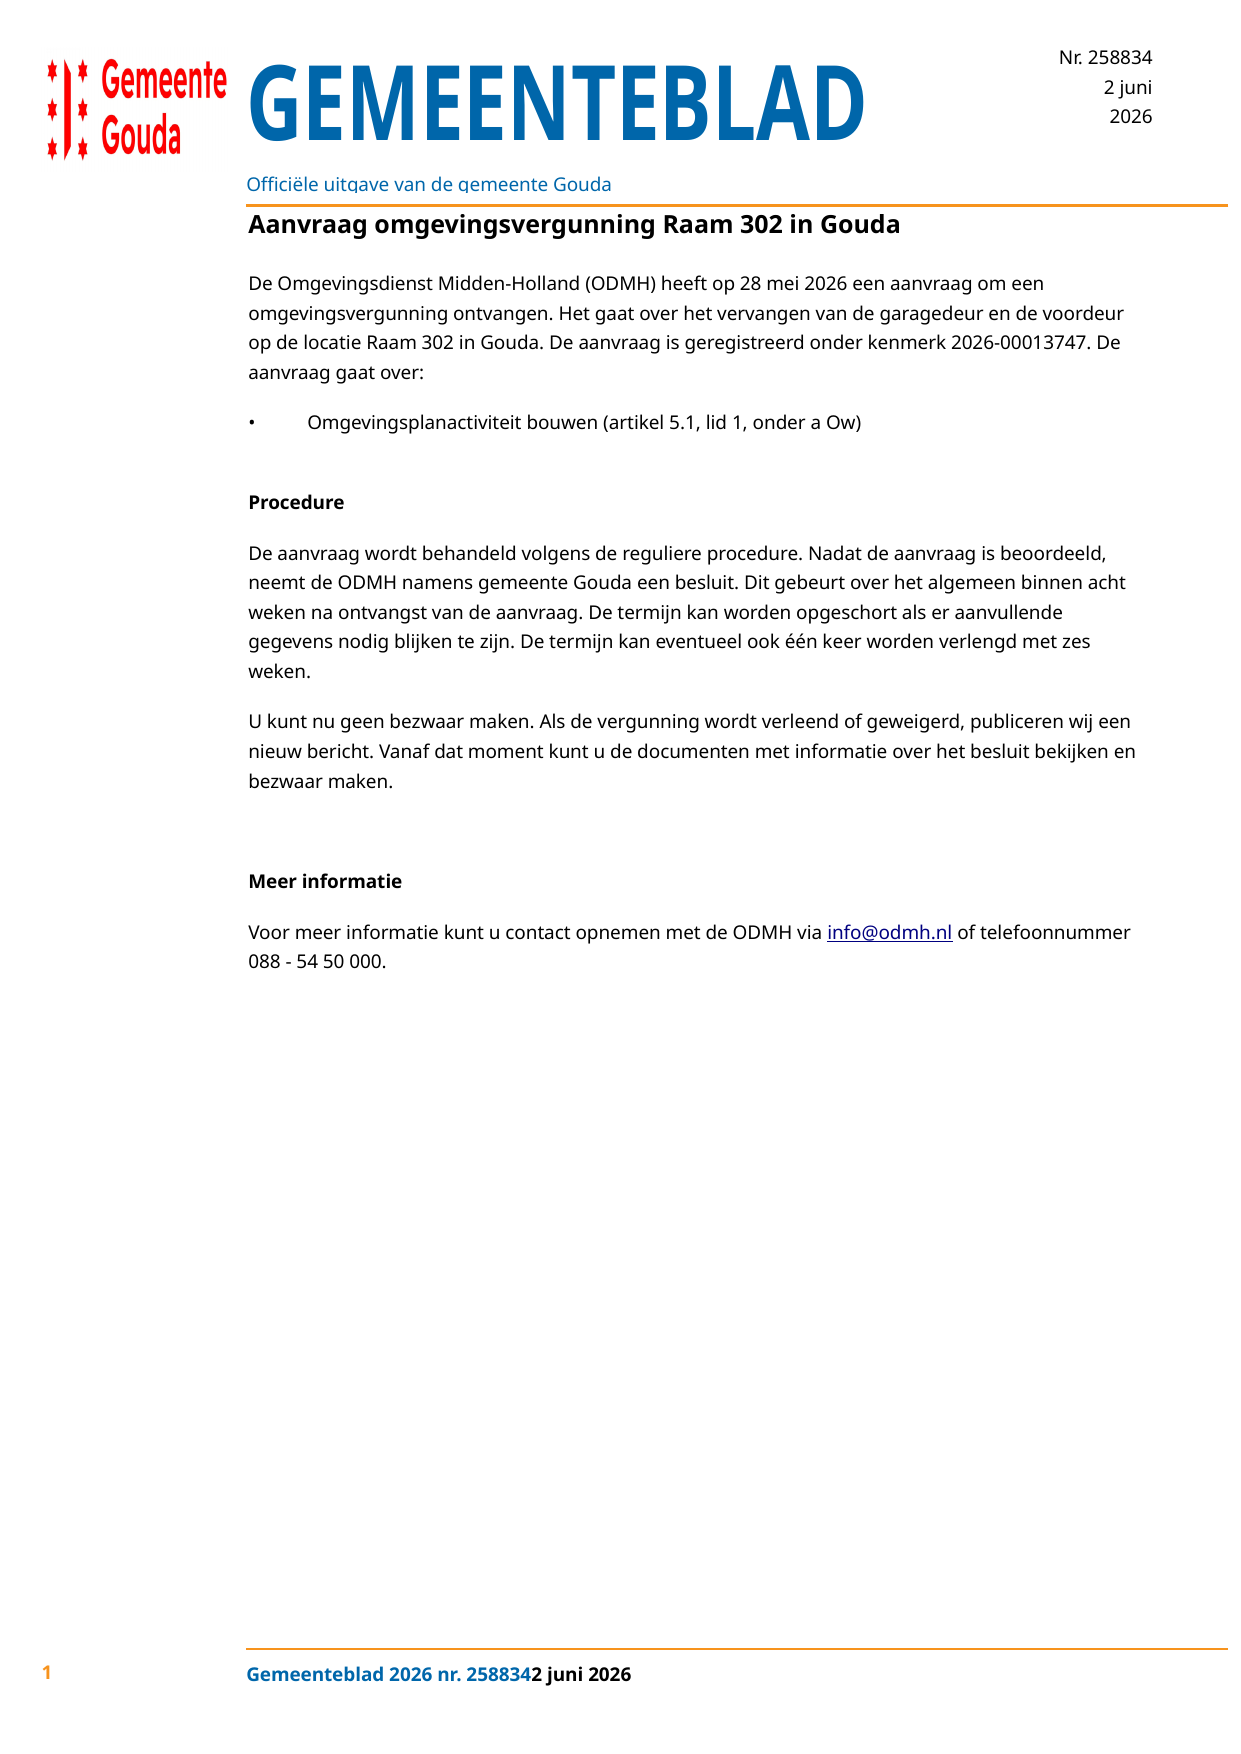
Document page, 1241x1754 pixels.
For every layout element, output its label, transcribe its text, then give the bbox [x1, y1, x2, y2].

text Voor meer informatie kunt u contact opnemen met de ODMH via info@odmh.nl of telefoonnummer 088 - 54 50 000. [248, 919, 1152, 974]
text Aanvraag omgevingsvergunning Raam 302 in Gouda [248, 207, 1152, 241]
picture [41, 47, 231, 172]
text De Omgevingsdienst Midden-Holland (ODMH) heeft op 28 mei 2026 een aanvraag om een omgevingsvergunning ontvangen. Het gaat over het vervangen van de garagedeur en de voordeur op de locatie Raam 302 in Gouda. De aanvraag is geregistreerd onder kenmerk 2026-00013747. De aanvraag gaat over: [248, 270, 1152, 385]
text Meer informatie [248, 869, 1152, 894]
text De aanvraag wordt behandeld volgens de reguliere procedure. Nadat de aanvraag is beoordeeld, neemt de ODMH namens gemeente Gouda een besluit. Dit gebeurt over het algemeen binnen acht weken na ontvangst van de aanvraag. De termijn kan worden opgeschort als er aanvullende gegevens nodig blijken te zijn. De termijn kan eventueel ook één keer worden verlengd met zes weken. [248, 540, 1152, 684]
text Procedure [248, 489, 1152, 515]
list Omgevingsplanactiviteit bouwen (artikel 5.1, lid 1, onder a Ow) [248, 409, 1152, 435]
text U kunt nu geen bezwaar maken. Als de vergunning wordt verleend of geweigerd, publiceren wij een nieuw bericht. Vanaf dat moment kunt u de documenten met informatie over het besluit bekijken en bezwaar maken. [248, 709, 1152, 793]
